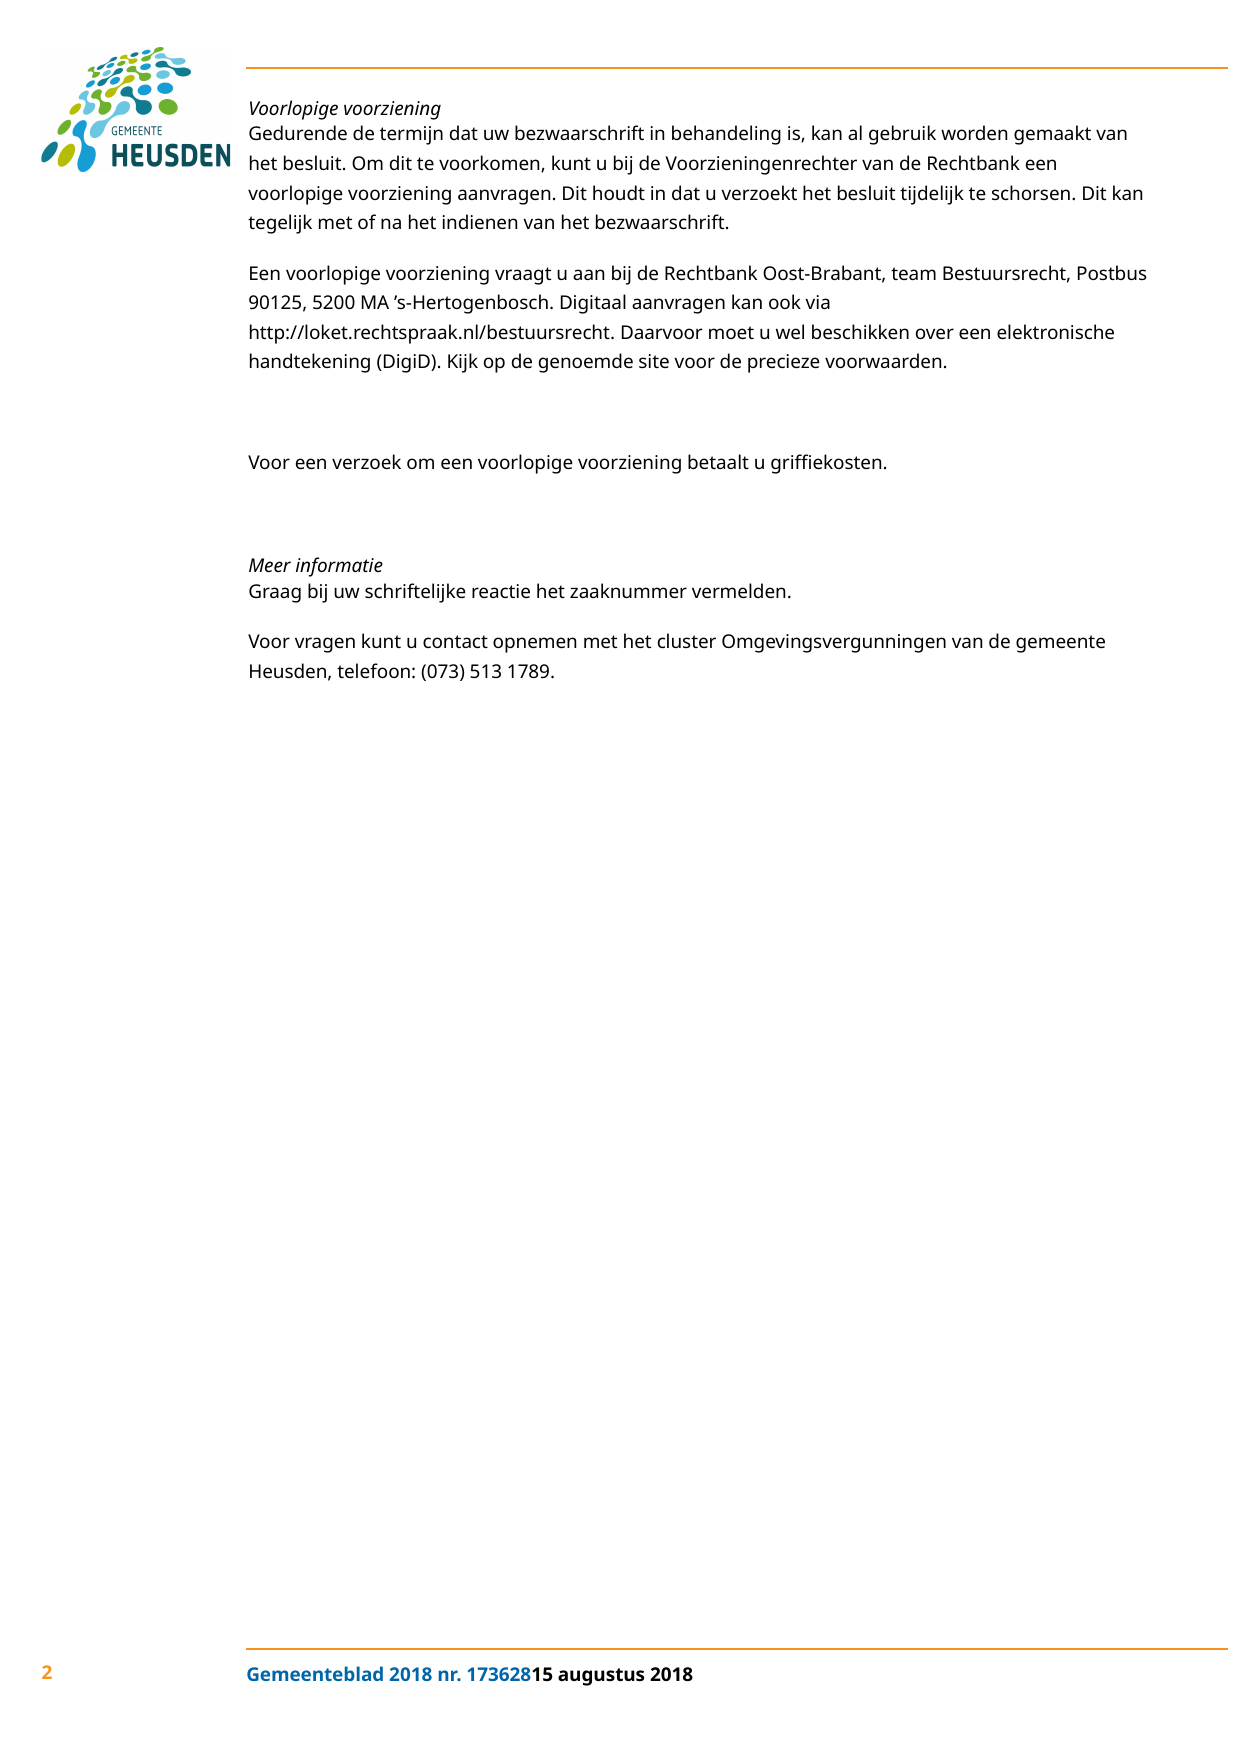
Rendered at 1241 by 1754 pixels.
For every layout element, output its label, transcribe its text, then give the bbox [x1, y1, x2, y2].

text Voor een verzoek om een voorlopige voorziening betaalt u griffiekosten. [248, 449, 1152, 475]
text Graag bij uw schriftelijke reactie het zaaknummer vermelden. [248, 578, 1152, 604]
text Meer informatie [248, 552, 1152, 578]
text Voor vragen kunt u contact opnemen met het cluster Omgevingsvergunningen van de gemeente Heusden, telefoon: (073) 513 1789. [248, 629, 1152, 684]
picture [41, 47, 231, 172]
text Gedurende de termijn dat uw bezwaarschrift in behandeling is, kan al gebruik worden gemaakt van het besluit. Om dit te voorkomen, kunt u bij de Voorzieningenrechter van de Rechtbank een voorlopige voorziening aanvragen. Dit houdt in dat u verzoekt het besluit tijdelijk te schorsen. Dit kan tegelijk met of na het indienen van het bezwaarschrift. [248, 121, 1152, 235]
text Voorlopige voorziening [248, 95, 1152, 121]
text Een voorlopige voorziening vraagt u aan bij de Rechtbank Oost-Brabant, team Bestuursrecht, Postbus 90125, 5200 MA ’s-Hertogenbosch. Digitaal aanvragen kan ook via http://loket.rechtspraak.nl/bestuursrecht. Daarvoor moet u wel beschikken over een elektronische handtekening (DigiD). Kijk op de genoemde site voor de precieze voorwaarden. [248, 260, 1152, 374]
